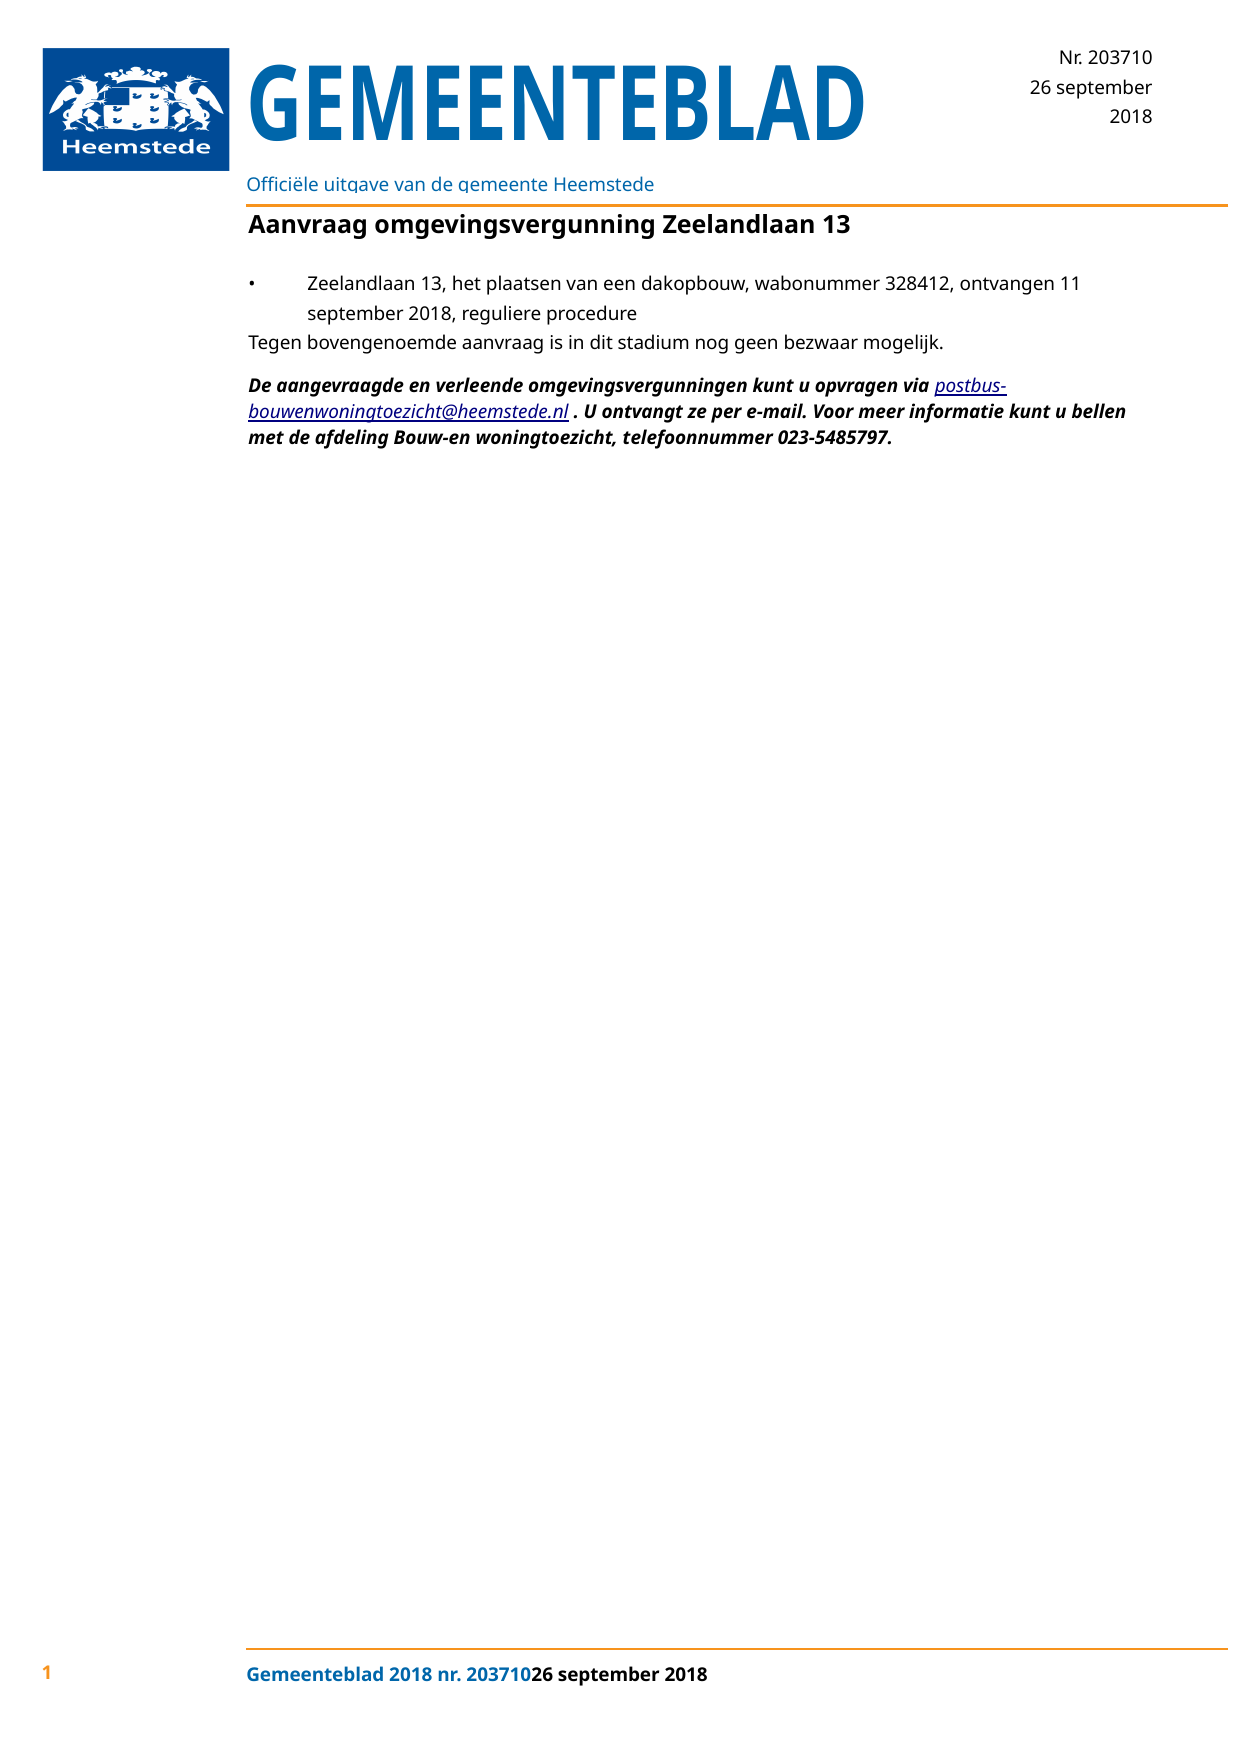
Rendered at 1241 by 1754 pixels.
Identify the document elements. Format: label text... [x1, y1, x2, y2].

list Zeelandlaan 13, het plaatsen van een dakopbouw, wabonummer 328412, ontvangen 11 september 2018, reguliere procedure [248, 270, 1152, 326]
text De aangevraagde en verleende omgevingsvergunningen kunt u opvragen via postbus-bouwenwoningtoezicht@heemstede.nl . U ontvangt ze per e-mail. Voor meer informatie kunt u bellen met de afdeling Bouw-en woningtoezicht, telefoonnummer 023-5485797. [248, 373, 1152, 450]
picture [41, 47, 231, 172]
text Aanvraag omgevingsvergunning Zeelandlaan 13 [248, 207, 1152, 241]
text Tegen bovengenoemde aanvraag is in dit stadium nog geen bezwaar mogelijk. [248, 329, 1152, 355]
